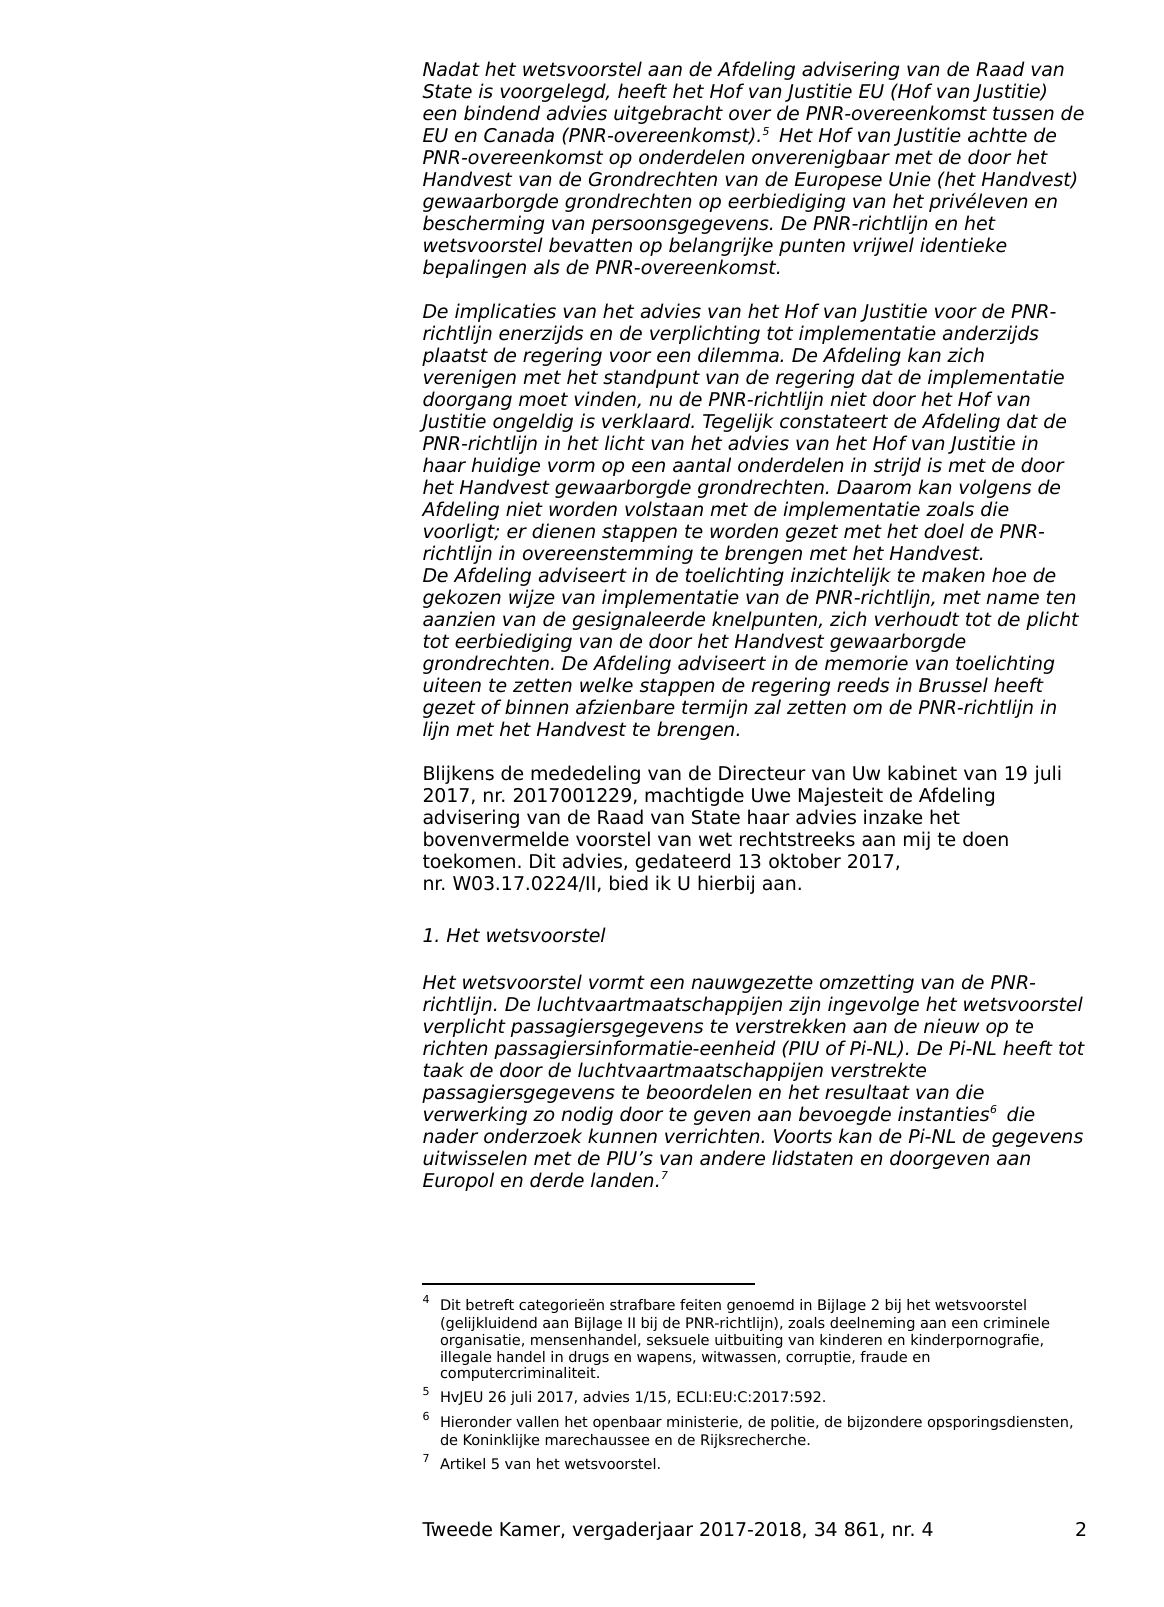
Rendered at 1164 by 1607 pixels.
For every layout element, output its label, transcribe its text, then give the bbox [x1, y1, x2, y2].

text HvJEU 26 juli 2017, advies 1/15, ECLI:EU:C:2017:592. [422, 1385, 1087, 1407]
text De Afdeling adviseert in de toelichting inzichtelijk te maken hoe de gekozen wijze van implementatie van de PNR-richtlijn, met name ten aanzien van de gesignaleerde knelpunten, zich verhoudt tot de plicht tot eerbiediging van de door het Handvest gewaarborgde grondrechten. De Afdeling adviseert in de memorie van toelichting uiteen te zetten welke stappen de regering reeds in Brussel heeft gezet of binnen afzienbare termijn zal zetten om de PNR-richtlijn in lijn met het Handvest te brengen. [422, 565, 1087, 741]
text De implicaties van het advies van het Hof van Justitie voor de PNR-richtlijn enerzijds en de verplichting tot implementatie anderzijds plaatst de regering voor een dilemma. De Afdeling kan zich verenigen met het standpunt van de regering dat de implementatie doorgang moet vinden, nu de PNR-richtlijn niet door het Hof van Justitie ongeldig is verklaard. Tegelijk constateert de Afdeling dat de PNR-richtlijn in het licht van het advies van het Hof van Justitie in haar huidige vorm op een aantal onderdelen in strijd is met de door het Handvest gewaarborgde grondrechten. Daarom kan volgens de Afdeling niet worden volstaan met de implementatie zoals die voorligt; er dienen stappen te worden gezet met het doel de PNR-richtlijn in overeenstemming te brengen met het Handvest. [422, 301, 1087, 565]
text Dit betreft categorieën strafbare feiten genoemd in Bijlage 2 bij het wetsvoorstel (gelijkluidend aan Bijlage II bij de PNR-richtlijn), zoals deelneming aan een criminele organisatie, mensenhandel, seksuele uitbuiting van kinderen en kinderpornografie, illegale handel in drugs en wapens, witwassen, corruptie, fraude en computercriminaliteit. [422, 1293, 1087, 1382]
text Nadat het wetsvoorstel aan de Afdeling advisering van de Raad van State is voorgelegd, heeft het Hof van Justitie EU (Hof van Justitie) een bindend advies uitgebracht over de PNR-overeenkomst tussen de EU en Canada (PNR-overeenkomst). Het Hof van Justitie achtte de PNR-overeenkomst op onderdelen onverenigbaar met de door het Handvest van de Grondrechten van de Europese Unie (het Handvest) gewaarborgde grondrechten op eerbiediging van het privéleven en bescherming van persoonsgegevens. De PNR-richtlijn en het wetsvoorstel bevatten op belangrijke punten vrijwel identieke bepalingen als de PNR-overeenkomst. [422, 59, 1087, 279]
text Blijkens de mededeling van de Directeur van Uw kabinet van 19 juli 2017, nr. 2017001229, machtigde Uwe Majesteit de Afdeling advisering van de Raad van State haar advies inzake het bovenvermelde voorstel van wet rechtstreeks aan mij te doen toekomen. Dit advies, gedateerd 13 oktober 2017, nr. W03.17.0224/II, bied ik U hierbij aan. [422, 763, 1087, 895]
subtitle 1. Het wetsvoorstel [422, 925, 1087, 947]
text Hieronder vallen het openbaar ministerie, de politie, de bijzondere opsporingsdiensten, de Koninklijke marechaussee en de Rijksrecherche. [422, 1410, 1087, 1449]
text Het wetsvoorstel vormt een nauwgezette omzetting van de PNR-richtlijn. De luchtvaartmaatschappijen zijn ingevolge het wetsvoorstel verplicht passagiersgegevens te verstrekken aan de nieuw op te richten passagiersinformatie-eenheid (PIU of Pi-NL). De Pi-NL heeft tot taak de door de luchtvaartmaatschappijen verstrekte passagiersgegevens te beoordelen en het resultaat van die verwerking zo nodig door te geven aan bevoegde instanties die nader onderzoek kunnen verrichten. Voorts kan de Pi-NL de gegevens uitwisselen met de PIU’s van andere lidstaten en doorgeven aan Europol en derde landen. [422, 972, 1087, 1191]
text Artikel 5 van het wetsvoorstel. [422, 1452, 1087, 1474]
